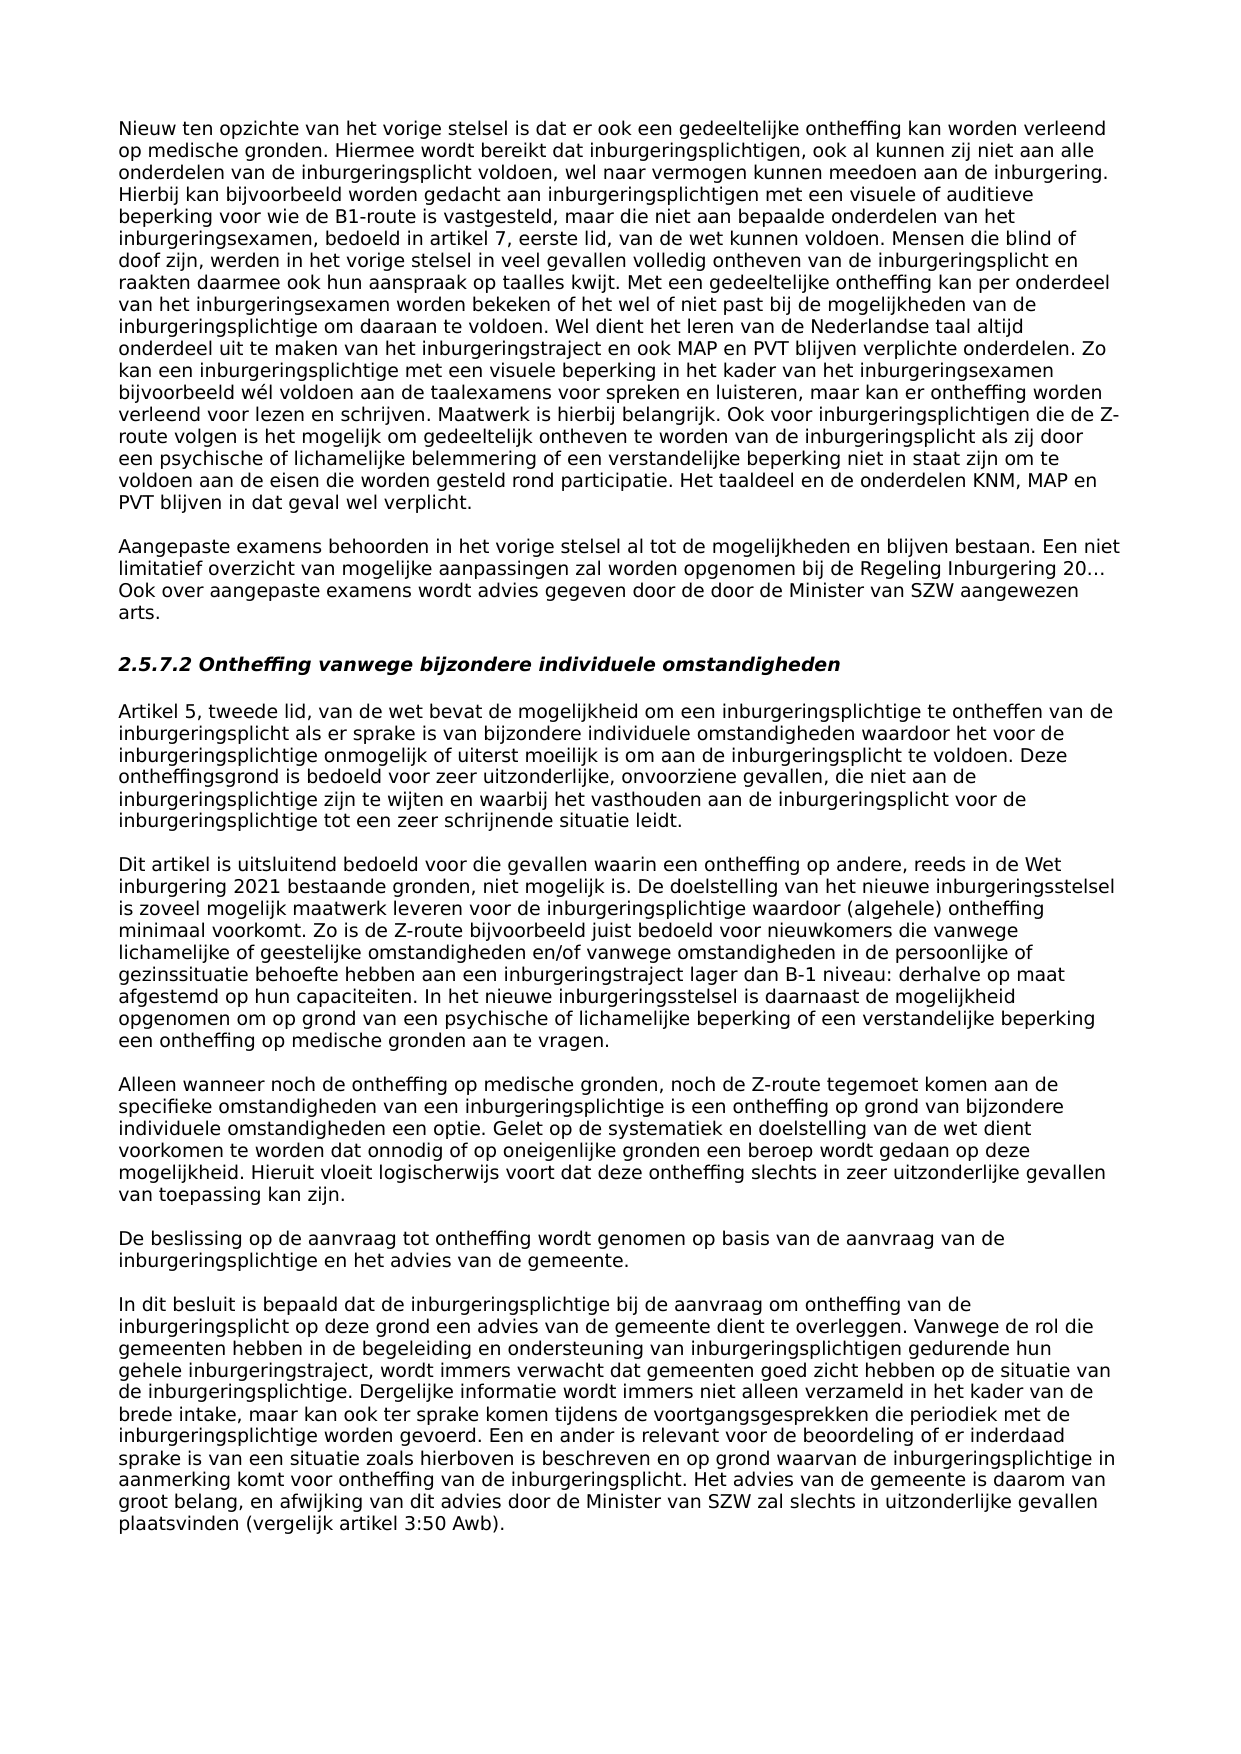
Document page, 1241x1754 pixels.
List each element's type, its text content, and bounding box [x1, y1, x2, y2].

text In dit besluit is bepaald dat de inburgeringsplichtige bij de aanvraag om ontheffing van de inburgeringsplicht op deze grond een advies van de gemeente dient te overleggen. Vanwege de rol die gemeenten hebben in de begeleiding en ondersteuning van inburgeringsplichtigen gedurende hun gehele inburgeringstraject, wordt immers verwacht dat gemeenten goed zicht hebben op de situatie van de inburgeringsplichtige. Dergelijke informatie wordt immers niet alleen verzameld in het kader van de brede intake, maar kan ook ter sprake komen tijdens de voortgangsgesprekken die periodiek met de inburgeringsplichtige worden gevoerd. Een en ander is relevant voor de beoordeling of er inderdaad sprake is van een situatie zoals hierboven is beschreven en op grond waarvan de inburgeringsplichtige in aanmerking komt voor ontheffing van de inburgeringsplicht. Het advies van de gemeente is daarom van groot belang, en afwijking van dit advies door de Minister van SZW zal slechts in uitzonderlijke gevallen plaatsvinden (vergelijk artikel 3:50 Awb). [118, 1293, 1122, 1535]
text De beslissing op de aanvraag tot ontheffing wordt genomen op basis van de aanvraag van de inburgeringsplichtige en het advies van de gemeente. [118, 1228, 1122, 1272]
subtitle 2.5.7.2 Ontheffing vanwege bijzondere individuele omstandigheden [118, 653, 1122, 676]
text Artikel 5, tweede lid, van de wet bevat de mogelijkheid om een inburgeringsplichtige te ontheffen van de inburgeringsplicht als er sprake is van bijzondere individuele omstandigheden waardoor het voor de inburgeringsplichtige onmogelijk of uiterst moeilijk is om aan de inburgeringsplicht te voldoen. Deze ontheffingsgrond is bedoeld voor zeer uitzonderlijke, onvoorziene gevallen, die niet aan de inburgeringsplichtige zijn te wijten en waarbij het vasthouden aan de inburgeringsplicht voor de inburgeringsplichtige tot een zeer schrijnende situatie leidt. [118, 701, 1122, 832]
text Aangepaste examens behoorden in het vorige stelsel al tot de mogelijkheden en blijven bestaan. Een niet limitatief overzicht van mogelijke aanpassingen zal worden opgenomen bij de Regeling Inburgering 20… Ook over aangepaste examens wordt advies gegeven door de door de Minister van SZW aangewezen arts. [118, 536, 1122, 623]
text Alleen wanneer noch de ontheffing op medische gronden, noch de Z-route tegemoet komen aan de specifieke omstandigheden van een inburgeringsplichtige is een ontheffing op grond van bijzondere individuele omstandigheden een optie. Gelet op de systematiek en doelstelling van de wet dient voorkomen te worden dat onnodig of op oneigenlijke gronden een beroep wordt gedaan op deze mogelijkheid. Hieruit vloeit logischerwijs voort dat deze ontheffing slechts in zeer uitzonderlijke gevallen van toepassing kan zijn. [118, 1074, 1122, 1206]
text Nieuw ten opzichte van het vorige stelsel is dat er ook een gedeeltelijke ontheffing kan worden verleend op medische gronden. Hiermee wordt bereikt dat inburgeringsplichtigen, ook al kunnen zij niet aan alle onderdelen van de inburgeringsplicht voldoen, wel naar vermogen kunnen meedoen aan de inburgering. Hierbij kan bijvoorbeeld worden gedacht aan inburgeringsplichtigen met een visuele of auditieve beperking voor wie de B1-route is vastgesteld, maar die niet aan bepaalde onderdelen van het inburgeringsexamen, bedoeld in artikel 7, eerste lid, van de wet kunnen voldoen. Mensen die blind of doof zijn, werden in het vorige stelsel in veel gevallen volledig ontheven van de inburgeringsplicht en raakten daarmee ook hun aanspraak op taalles kwijt. Met een gedeeltelijke ontheffing kan per onderdeel van het inburgeringsexamen worden bekeken of het wel of niet past bij de mogelijkheden van de inburgeringsplichtige om daaraan te voldoen. Wel dient het leren van de Nederlandse taal altijd onderdeel uit te maken van het inburgeringstraject en ook MAP en PVT blijven verplichte onderdelen. Zo kan een inburgeringsplichtige met een visuele beperking in het kader van het inburgeringsexamen bijvoorbeeld wél voldoen aan de taalexamens voor spreken en luisteren, maar kan er ontheffing worden verleend voor lezen en schrijven. Maatwerk is hierbij belangrijk. Ook voor inburgeringsplichtigen die de Z-route volgen is het mogelijk om gedeeltelijk ontheven te worden van de inburgeringsplicht als zij door een psychische of lichamelijke belemmering of een verstandelijke beperking niet in staat zijn om te voldoen aan de eisen die worden gesteld rond participatie. Het taaldeel en de onderdelen KNM, MAP en PVT blijven in dat geval wel verplicht. [118, 118, 1122, 514]
text Dit artikel is uitsluitend bedoeld voor die gevallen waarin een ontheffing op andere, reeds in de Wet inburgering 2021 bestaande gronden, niet mogelijk is. De doelstelling van het nieuwe inburgeringsstelsel is zoveel mogelijk maatwerk leveren voor de inburgeringsplichtige waardoor (algehele) ontheffing minimaal voorkomt. Zo is de Z-route bijvoorbeeld juist bedoeld voor nieuwkomers die vanwege lichamelijke of geestelijke omstandigheden en/of vanwege omstandigheden in de persoonlijke of gezinssituatie behoefte hebben aan een inburgeringstraject lager dan B-1 niveau: derhalve op maat afgestemd op hun capaciteiten. In het nieuwe inburgeringsstelsel is daarnaast de mogelijkheid opgenomen om op grond van een psychische of lichamelijke beperking of een verstandelijke beperking een ontheffing op medische gronden aan te vragen. [118, 854, 1122, 1052]
